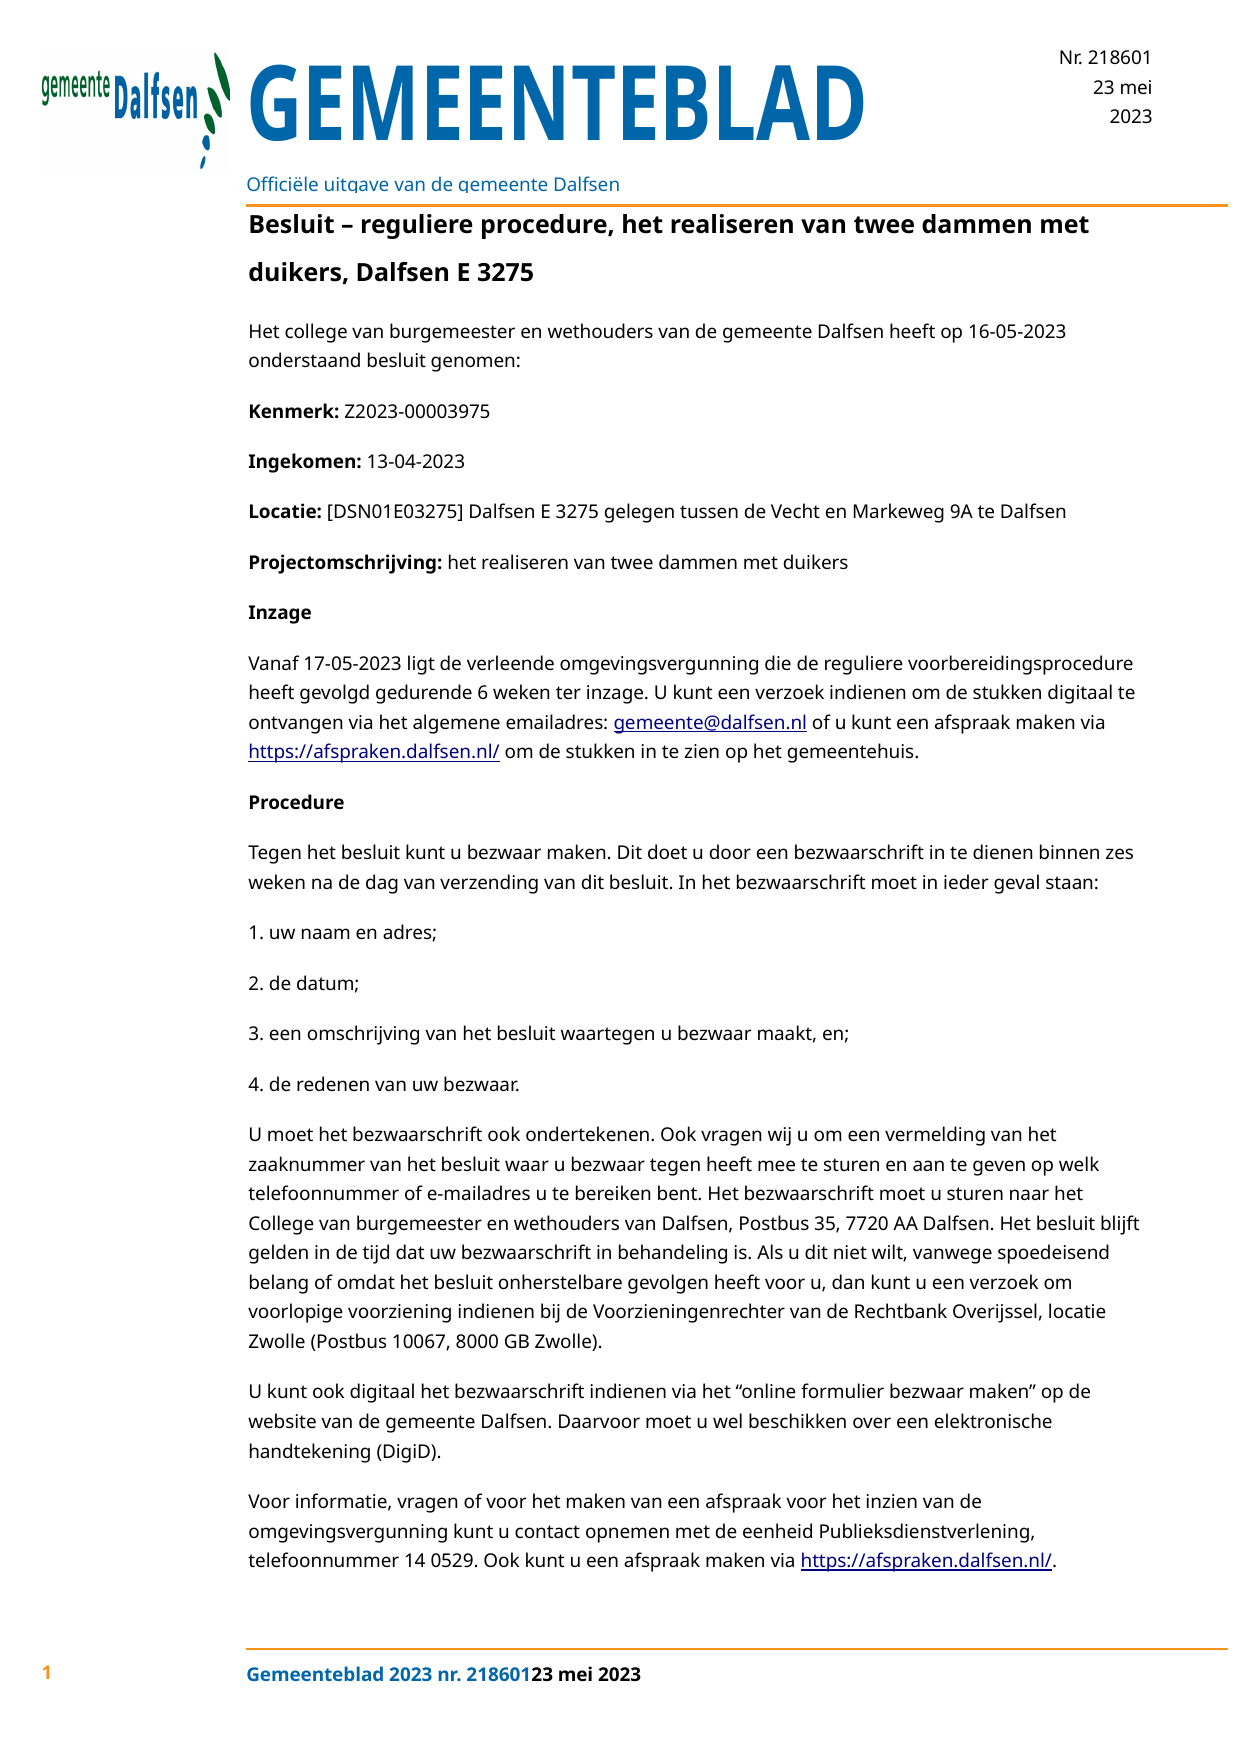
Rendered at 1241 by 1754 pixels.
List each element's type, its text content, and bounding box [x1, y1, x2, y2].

text Procedure [248, 789, 1152, 815]
text Tegen het besluit kunt u bezwaar maken. Dit doet u door een bezwaarschrift in te dienen binnen zes weken na de dag van verzending van dit besluit. In het bezwaarschrift moet in ieder geval staan: [248, 839, 1152, 895]
text Het college van burgemeester en wethouders van de gemeente Dalfsen heeft op 16-05-2023 onderstaand besluit genomen: [248, 318, 1152, 373]
text Voor informatie, vragen of voor het maken van een afspraak voor het inzien van de omgevingsvergunning kunt u contact opnemen met de eenheid Publieksdienstverlening, telefoonnummer 14 0529. Ook kunt u een afspraak maken via https://afspraken.dalfsen.nl/. [248, 1488, 1152, 1573]
text 3. een omschrijving van het besluit waartegen u bezwaar maakt, en; [248, 1020, 1152, 1046]
text Besluit – reguliere procedure, het realiseren van twee dammen met duikers, Dalfsen E 3275 [248, 207, 1152, 288]
text Locatie: [DSN01E03275] Dalfsen E 3275 gelegen tussen de Vecht en Markeweg 9A te Dalfsen [248, 499, 1152, 524]
text 4. de redenen van uw bezwaar. [248, 1071, 1152, 1097]
text Ingekomen: 13-04-2023 [248, 448, 1152, 474]
text Inzage [248, 599, 1152, 625]
text 2. de datum; [248, 970, 1152, 996]
text 1. uw naam en adres; [248, 919, 1152, 945]
text Projectomschrijving: het realiseren van twee dammen met duikers [248, 549, 1152, 575]
text Kenmerk: Z2023-00003975 [248, 398, 1152, 424]
text Vanaf 17-05-2023 ligt de verleende omgevingsvergunning die de reguliere voorbereidingsprocedure heeft gevolgd gedurende 6 weken ter inzage. U kunt een verzoek indienen om de stukken digitaal te ontvangen via het algemene emailadres: gemeente@dalfsen.nl of u kunt een afspraak maken via https://afspraken.dalfsen.nl/ om de stukken in te zien op het gemeentehuis. [248, 650, 1152, 764]
picture [41, 47, 231, 172]
text U kunt ook digitaal het bezwaarschrift indienen via het “online formulier bezwaar maken” op de website van de gemeente Dalfsen. Daarvoor moet u wel beschikken over een elektronische handtekening (DigiD). [248, 1379, 1152, 1464]
text U moet het bezwaarschrift ook ondertekenen. Ook vragen wij u om een vermelding van het zaaknummer van het besluit waar u bezwaar tegen heeft mee te sturen en aan te geven op welk telefoonnummer of e-mailadres u te bereiken bent. Het bezwaarschrift moet u sturen naar het College van burgemeester en wethouders van Dalfsen, Postbus 35, 7720 AA Dalfsen. Het besluit blijft gelden in de tijd dat uw bezwaarschrift in behandeling is. Als u dit niet wilt, vanwege spoedeisend belang of omdat het besluit onherstelbare gevolgen heeft voor u, dan kunt u een verzoek om voorlopige voorziening indienen bij de Voorzieningenrechter van de Rechtbank Overijssel, locatie Zwolle (Postbus 10067, 8000 GB Zwolle). [248, 1121, 1152, 1354]
